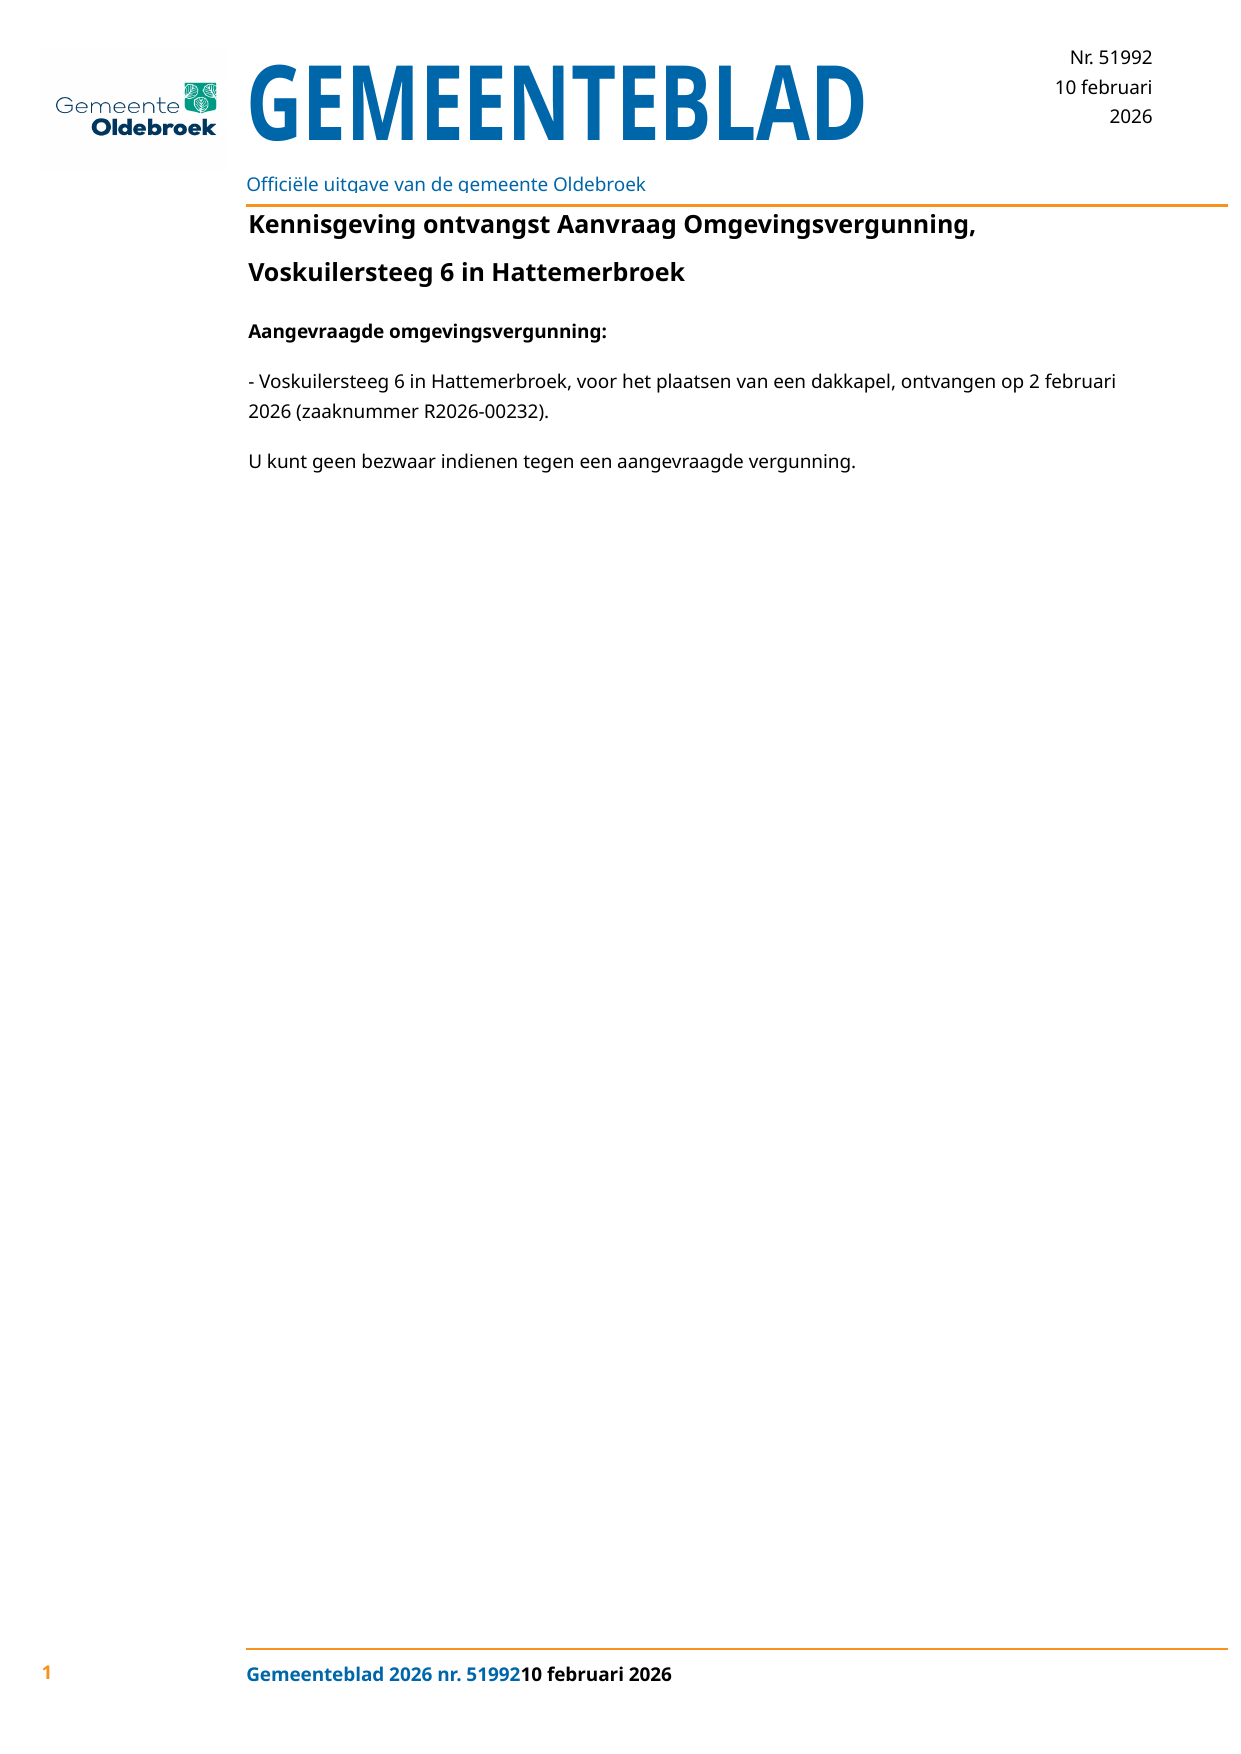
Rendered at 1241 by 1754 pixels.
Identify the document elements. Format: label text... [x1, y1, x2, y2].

text Kennisgeving ontvangst Aanvraag Omgevingsvergunning, Voskuilersteeg 6 in Hattemerbroek [248, 207, 1152, 288]
text U kunt geen bezwaar indienen tegen een aangevraagde vergunning. [248, 448, 1152, 474]
text - Voskuilersteeg 6 in Hattemerbroek, voor het plaatsen van een dakkapel, ontvangen op 2 februari 2026 (zaaknummer R2026-00232). [248, 368, 1152, 424]
text Aangevraagde omgevingsvergunning: [248, 318, 1152, 344]
picture [41, 47, 231, 172]
